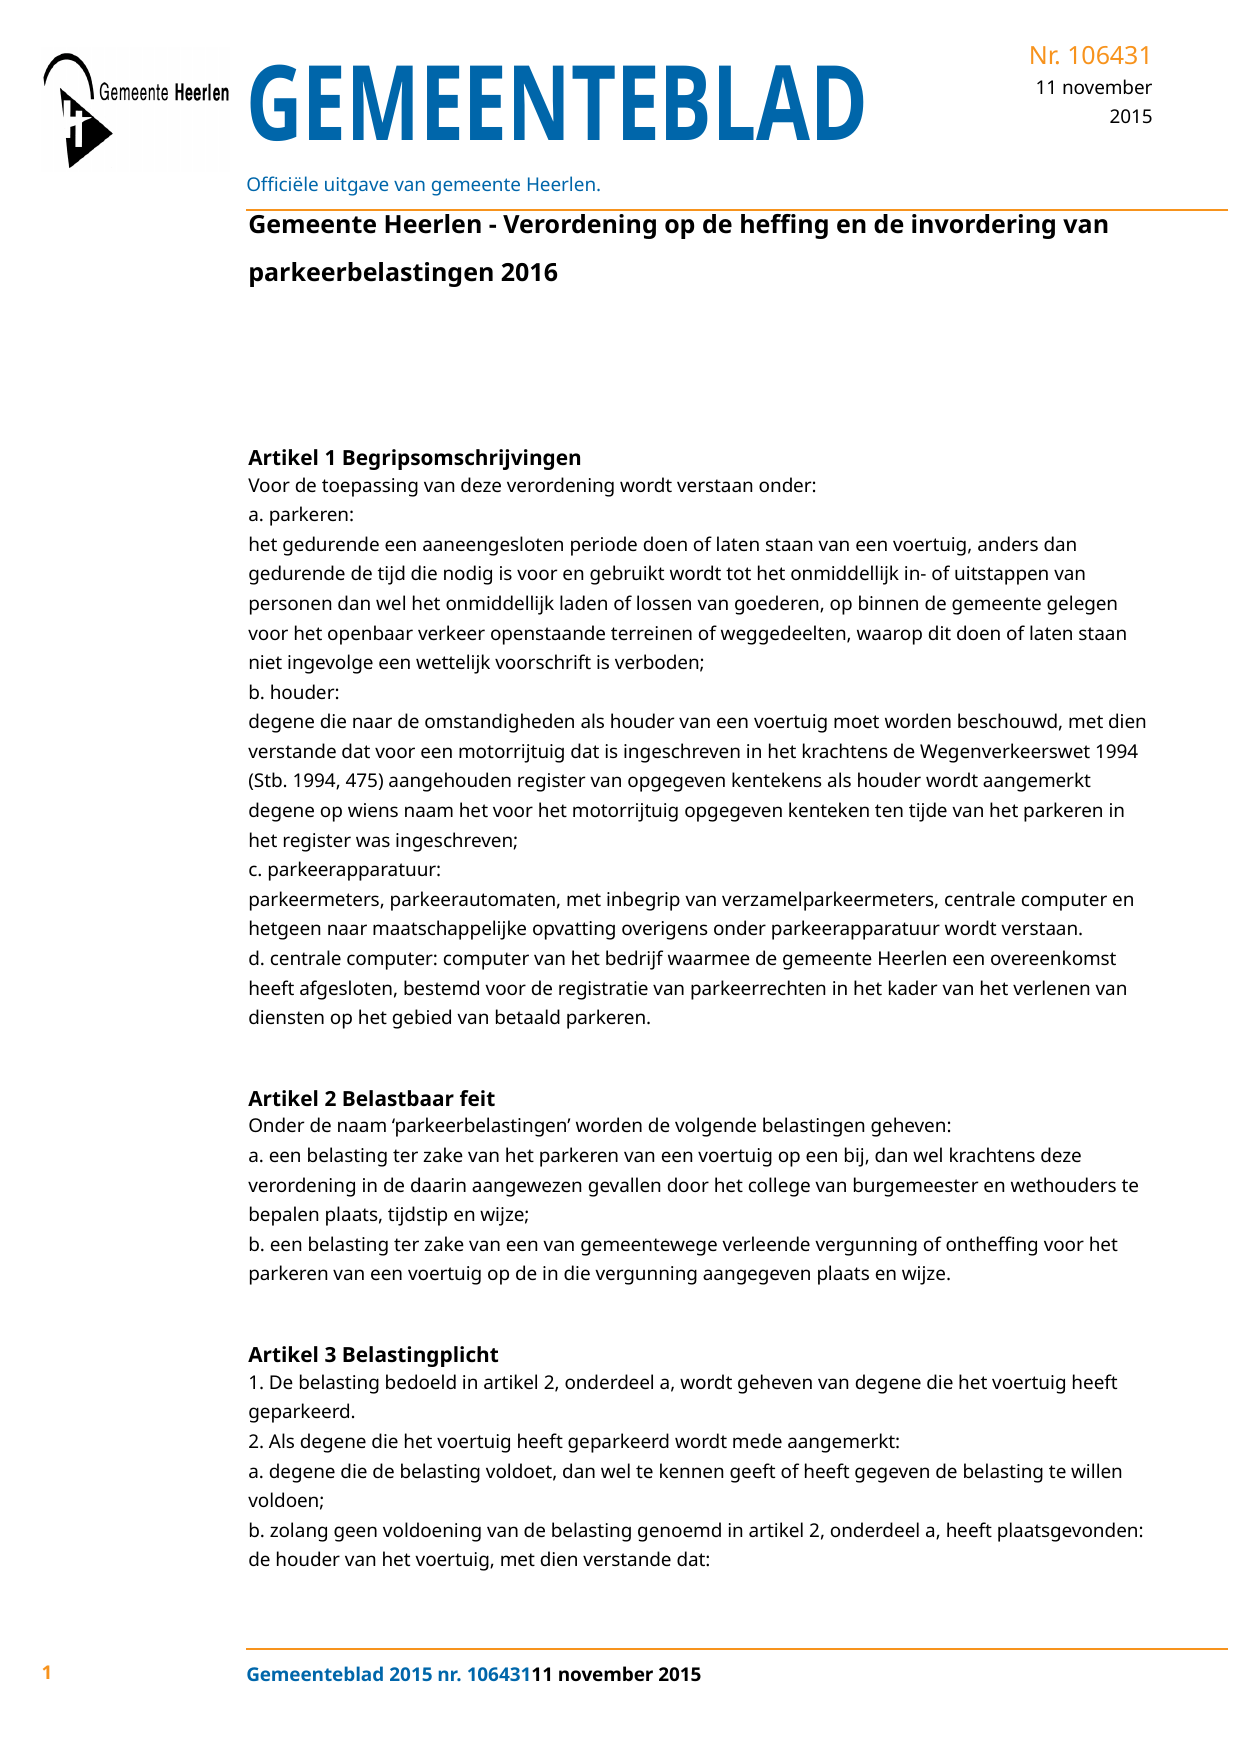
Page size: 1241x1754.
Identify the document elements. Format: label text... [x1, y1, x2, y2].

text c. parkeerapparatuur: [248, 856, 1152, 882]
text a. parkeren: [248, 501, 1152, 527]
picture [41, 47, 231, 172]
text b. zolang geen voldoening van de belasting genoemd in artikel 2, onderdeel a, heeft plaatsgevonden: de houder van het voertuig, met dien verstande dat: [248, 1517, 1152, 1572]
text a. een belasting ter zake van het parkeren van een voertuig op een bij, dan wel krachtens deze verordening in de daarin aangewezen gevallen door het college van burgemeester en wethouders te bepalen plaats, tijdstip en wijze; [248, 1142, 1152, 1227]
text 1. De belasting bedoeld in artikel 2, onderdeel a, wordt geheven van degene die het voertuig heeft geparkeerd. [248, 1369, 1152, 1424]
text Gemeente Heerlen - Verordening op de heffing en de invordering van parkeerbelastingen 2016 [248, 211, 1152, 288]
text a. degene die de belasting voldoet, dan wel te kennen geeft of heeft gegeven de belasting te willen voldoen; [248, 1458, 1152, 1513]
text Voor de toepassing van deze verordening wordt verstaan onder: [248, 472, 1152, 497]
text parkeermeters, parkeerautomaten, met inbegrip van verzamelparkeermeters, centrale computer en hetgeen naar maatschappelijke opvatting overigens onder parkeerapparatuur wordt verstaan. [248, 886, 1152, 941]
text 2. Als degene die het voertuig heeft geparkeerd wordt mede aangemerkt: [248, 1428, 1152, 1454]
text Artikel 2 Belastbaar feit [248, 1084, 1152, 1113]
text Artikel 1 Begripsomschrijvingen [248, 443, 1152, 472]
text b. een belasting ter zake van een van gemeentewege verleende vergunning of ontheffing voor het parkeren van een voertuig op de in die vergunning aangegeven plaats en wijze. [248, 1231, 1152, 1286]
text d. centrale computer: computer van het bedrijf waarmee de gemeente Heerlen een overeenkomst heeft afgesloten, bestemd voor de registratie van parkeerrechten in het kader van het verlenen van diensten op het gebied van betaald parkeren. [248, 945, 1152, 1030]
text Artikel 3 Belastingplicht [248, 1341, 1152, 1369]
text degene die naar de omstandigheden als houder van een voertuig moet worden beschouwd, met dien verstande dat voor een motorrijtuig dat is ingeschreven in het krachtens de Wegenverkeerswet 1994 (Stb. 1994, 475) aangehouden register van opgegeven kentekens als houder wordt aangemerkt degene op wiens naam het voor het motorrijtuig opgegeven kenteken ten tijde van het parkeren in het register was ingeschreven; [248, 708, 1152, 852]
text Onder de naam ‘parkeerbelastingen’ worden de volgende belastingen geheven: [248, 1113, 1152, 1138]
text het gedurende een aaneengesloten periode doen of laten staan van een voertuig, anders dan gedurende de tijd die nodig is voor en gebruikt wordt tot het onmiddellijk in- of uitstappen van personen dan wel het onmiddellijk laden of lossen van goederen, op binnen de gemeente gelegen voor het openbaar verkeer openstaande terreinen of weggedeelten, waarop dit doen of laten staan niet ingevolge een wettelijk voorschrift is verboden; [248, 531, 1152, 675]
text b. houder: [248, 679, 1152, 704]
